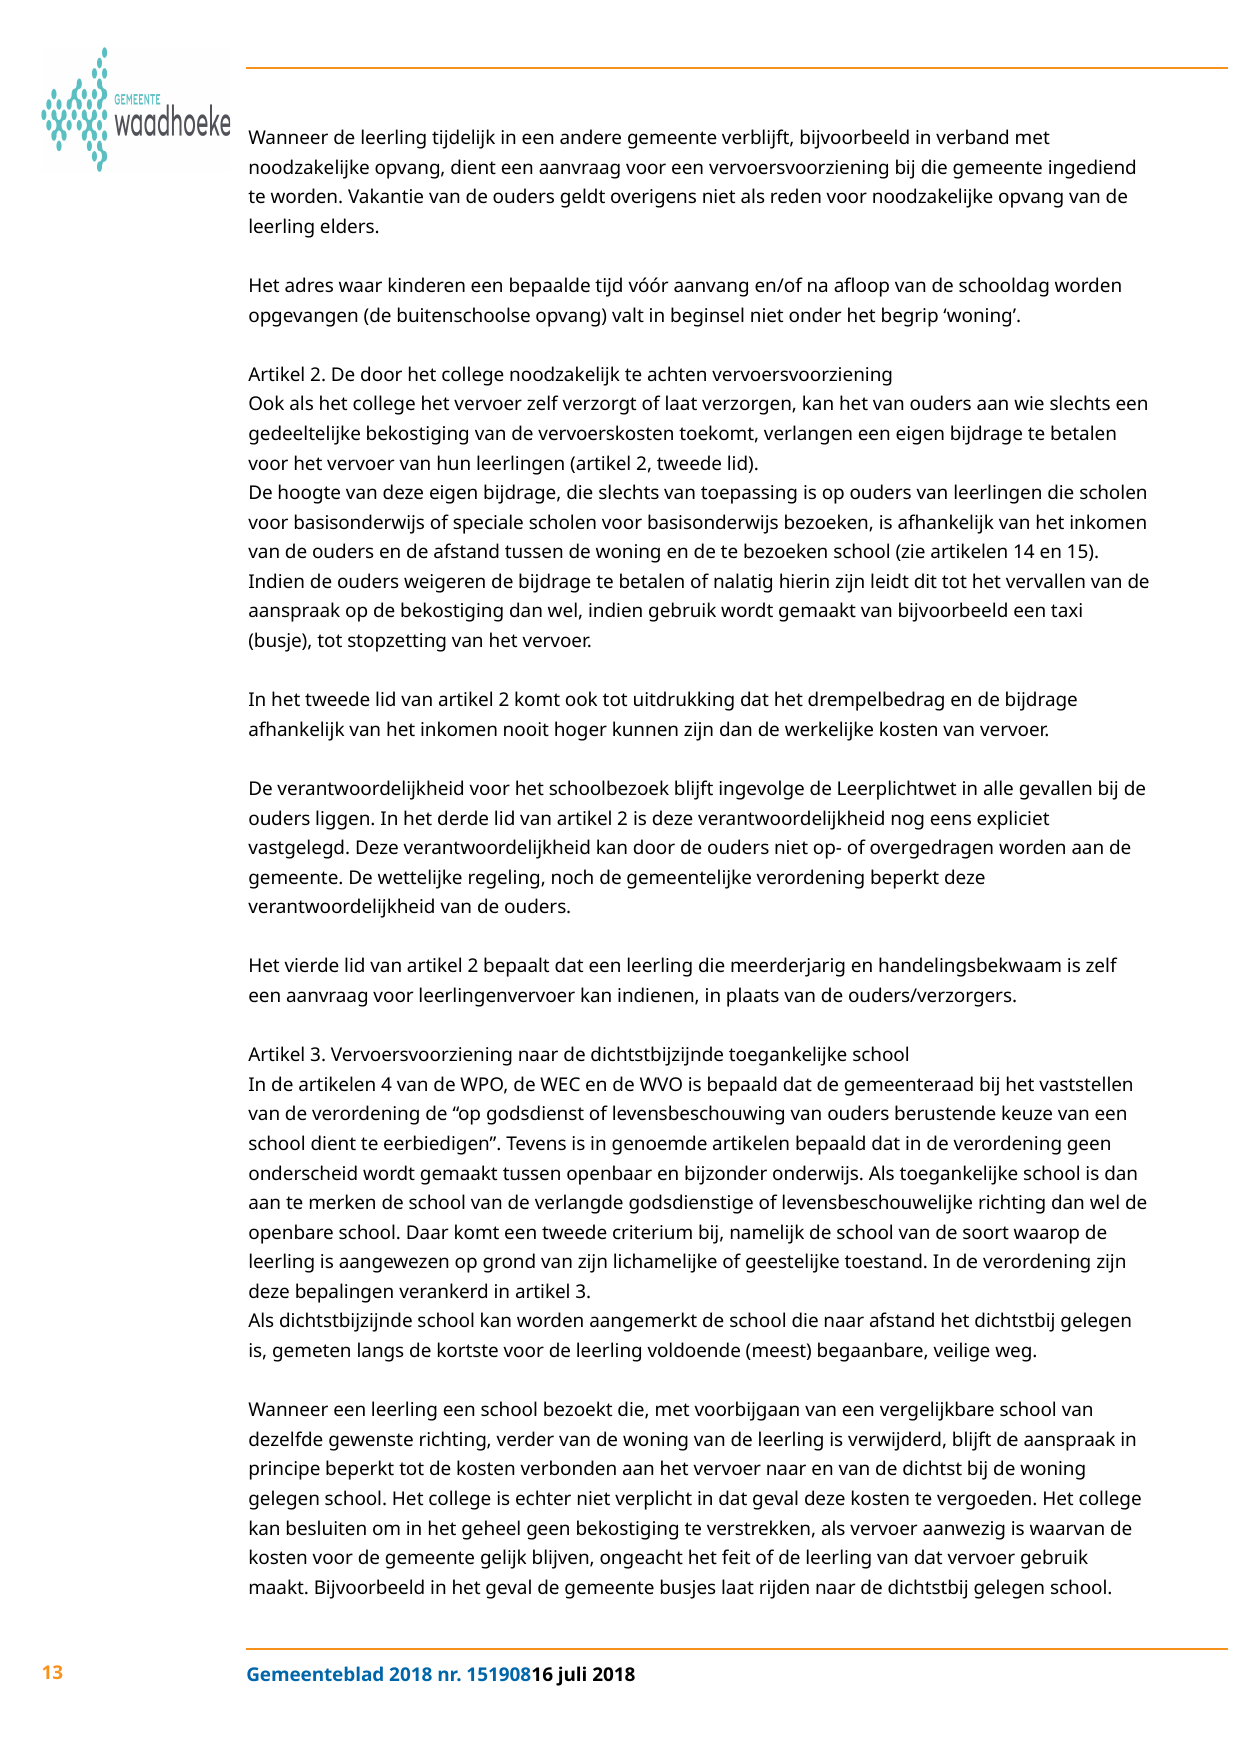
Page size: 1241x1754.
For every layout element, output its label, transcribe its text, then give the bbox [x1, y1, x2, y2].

picture [41, 47, 231, 172]
text Artikel 3. Vervoersvoorziening naar de dichtstbijzijnde toegankelijke school [248, 1041, 1152, 1067]
text Ook als het college het vervoer zelf verzorgt of laat verzorgen, kan het van ouders aan wie slechts een gedeeltelijke bekostiging van de vervoerskosten toekomt, verlangen een eigen bijdrage te betalen voor het vervoer van hun leerlingen (artikel 2, tweede lid). [248, 391, 1152, 476]
text De verantwoordelijkheid voor het schoolbezoek blijft ingevolge de Leerplichtwet in alle gevallen bij de ouders liggen. In het derde lid van artikel 2 is deze verantwoordelijkheid nog eens expliciet vastgelegd. Deze verantwoordelijkheid kan door de ouders niet op- of overgedragen worden aan de gemeente. De wettelijke regeling, noch de gemeentelijke verordening beperkt deze verantwoordelijkheid van de ouders. [248, 775, 1152, 919]
text Artikel 2. De door het college noodzakelijk te achten vervoersvoorziening [248, 361, 1152, 387]
text De hoogte van deze eigen bijdrage, die slechts van toepassing is op ouders van leerlingen die scholen voor basisonderwijs of speciale scholen voor basisonderwijs bezoeken, is afhankelijk van het inkomen van de ouders en de afstand tussen de woning en de te bezoeken school (zie artikelen 14 en 15). Indien de ouders weigeren de bijdrage te betalen of nalatig hierin zijn leidt dit tot het vervallen van de aanspraak op de bekostiging dan wel, indien gebruik wordt gemaakt van bijvoorbeeld een taxi (busje), tot stopzetting van het vervoer. [248, 479, 1152, 653]
text Als dichtstbijzijnde school kan worden aangemerkt de school die naar afstand het dichtstbij gelegen is, gemeten langs de kortste voor de leerling voldoende (meest) begaanbare, veilige weg. [248, 1308, 1152, 1363]
text In het tweede lid van artikel 2 komt ook tot uitdrukking dat het drempelbedrag en de bijdrage afhankelijk van het inkomen nooit hoger kunnen zijn dan de werkelijke kosten van vervoer. [248, 686, 1152, 742]
text Het adres waar kinderen een bepaalde tijd vóór aanvang en/of na afloop van de schooldag worden opgevangen (de buitenschoolse opvang) valt in beginsel niet onder het begrip ‘woning’. [248, 272, 1152, 328]
text Wanneer de leerling tijdelijk in een andere gemeente verblijft, bijvoorbeeld in verband met noodzakelijke opvang, dient een aanvraag voor een vervoersvoorziening bij die gemeente ingediend te worden. Vakantie van de ouders geldt overigens niet als reden voor noodzakelijke opvang van de leerling elders. [248, 124, 1152, 239]
text In de artikelen 4 van de WPO, de WEC en de WVO is bepaald dat de gemeenteraad bij het vaststellen van de verordening de “op godsdienst of levensbeschouwing van ouders berustende keuze van een school dient te eerbiedigen”. Tevens is in genoemde artikelen bepaald dat in de verordening geen onderscheid wordt gemaakt tussen openbaar en bijzonder onderwijs. Als toegankelijke school is dan aan te merken de school van de verlangde godsdienstige of levensbeschouwelijke richting dan wel de openbare school. Daar komt een tweede criterium bij, namelijk de school van de soort waarop de leerling is aangewezen op grond van zijn lichamelijke of geestelijke toestand. In de verordening zijn deze bepalingen verankerd in artikel 3. [248, 1071, 1152, 1304]
text Het vierde lid van artikel 2 bepaalt dat een leerling die meerderjarig en handelingsbekwaam is zelf een aanvraag voor leerlingenvervoer kan indienen, in plaats van de ouders/verzorgers. [248, 953, 1152, 1008]
text Wanneer een leerling een school bezoekt die, met voorbijgaan van een vergelijkbare school van dezelfde gewenste richting, verder van de woning van de leerling is verwijderd, blijft de aanspraak in principe beperkt tot de kosten verbonden aan het vervoer naar en van de dichtst bij de woning gelegen school. Het college is echter niet verplicht in dat geval deze kosten te vergoeden. Het college kan besluiten om in het geheel geen bekostiging te verstrekken, als vervoer aanwezig is waarvan de kosten voor de gemeente gelijk blijven, ongeacht het feit of de leerling van dat vervoer gebruik maakt. Bijvoorbeeld in het geval de gemeente busjes laat rijden naar de dichtstbij gelegen school. [248, 1396, 1152, 1600]
